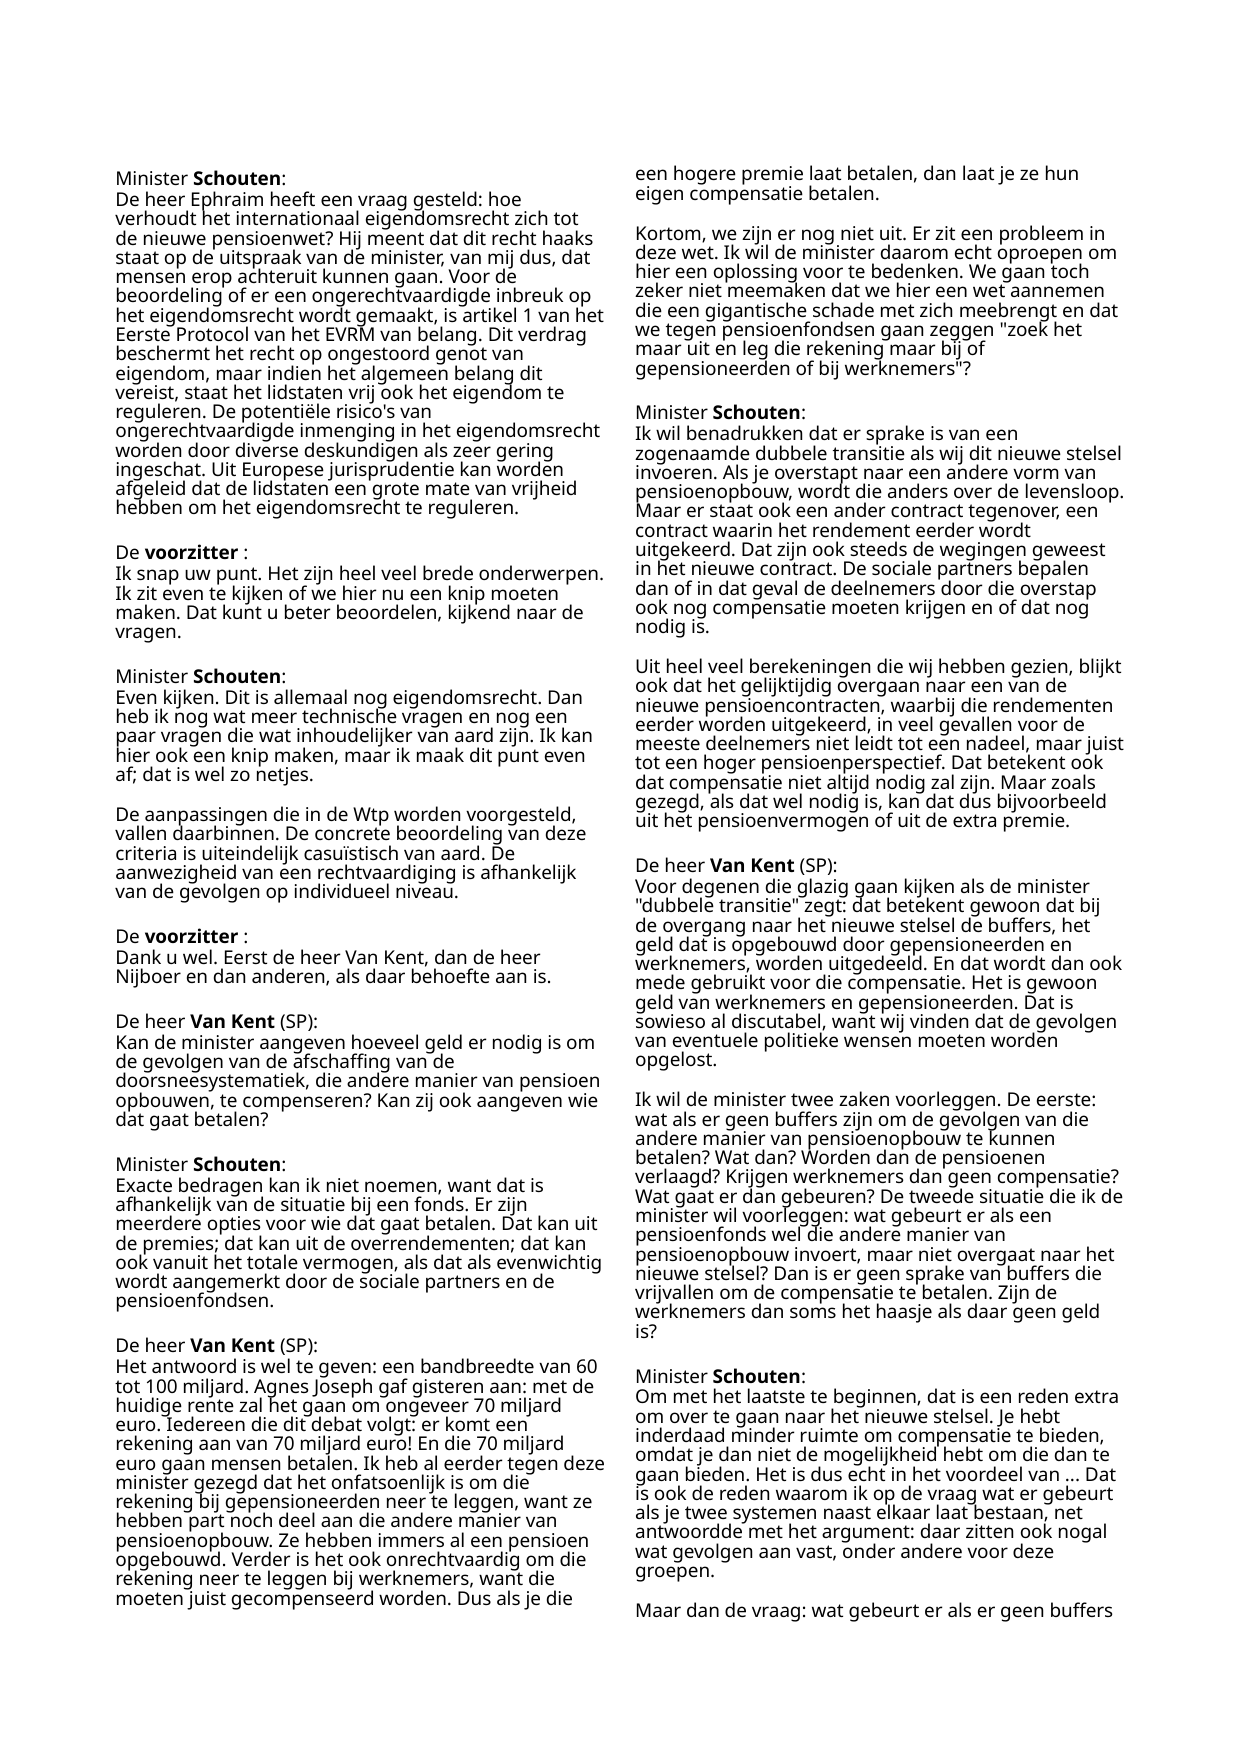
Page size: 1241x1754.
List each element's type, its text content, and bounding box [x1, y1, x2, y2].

text Even kijken. Dit is allemaal nog eigendomsrecht. Dan heb ik nog wat meer technische vragen en nog een paar vragen die wat inhoudelijker van aard zijn. Ik kan hier ook een knip maken, maar ik maak dit punt even af; dat is wel zo netjes. [115, 689, 605, 785]
text De heer Van Kent (SP): [115, 1008, 605, 1034]
text Uit heel veel berekeningen die wij hebben gezien, blijkt ook dat het gelijktijdig overgaan naar een van de nieuwe pensioencontracten, waarbij die rendementen eerder worden uitgekeerd, in veel gevallen voor de meeste deelnemers niet leidt tot een nadeel, maar juist tot een hoger pensioenperspectief. Dat betekent ook dat compensatie niet altijd nodig zal zijn. Maar zoals gezegd, als dat wel nodig is, kan dat dus bijvoorbeeld uit het pensioenvermogen of uit de extra premie. [635, 658, 1125, 831]
text Ik wil de minister twee zaken voorleggen. De eerste: wat als er geen buffers zijn om de gevolgen van die andere manier van pensioenopbouw te kunnen betalen? Wat dan? Worden dan de pensioenen verlaagd? Krijgen werknemers dan geen compensatie? Wat gaat er dan gebeuren? De tweede situatie die ik de minister wil voorleggen: wat gebeurt er als een pensioenfonds wel die andere manier van pensioenopbouw invoert, maar niet overgaat naar het nieuwe stelsel? Dan is er geen sprake van buffers die vrijvallen om de compensatie te betalen. Zijn de werknemers dan soms het haasje als daar geen geld is? [635, 1091, 1125, 1342]
text Minister Schouten: [635, 1363, 1125, 1388]
text Exacte bedragen kan ik niet noemen, want dat is afhankelijk van de situatie bij een fonds. Er zijn meerdere opties voor wie dat gaat betalen. Dat kan uit de premies; dat kan uit de overrendementen; dat kan ook vanuit het totale vermogen, als dat als evenwichtig wordt aangemerkt door de sociale partners en de pensioenfondsen. [115, 1177, 605, 1312]
text Het antwoord is wel te geven: een bandbreedte van 60 tot 100 miljard. Agnes Joseph gaf gisteren aan: met de huidige rente zal het gaan om ongeveer 70 miljard euro. Iedereen die dit debat volgt: er komt een rekening aan van 70 miljard euro! En die 70 miljard euro gaan mensen betalen. Ik heb al eerder tegen deze minister gezegd dat het onfatsoenlijk is om die rekening bij gepensioneerden neer te leggen, want ze hebben part noch deel aan die andere manier van pensioenopbouw. Ze hebben immers al een pensioen opgebouwd. Verder is het ook onrechtvaardig om die rekening neer te leggen bij werknemers, want die moeten juist gecompenseerd worden. Dus als je die [115, 1358, 605, 1609]
text Minister Schouten: [115, 663, 605, 689]
text De heer Van Kent (SP): [115, 1333, 605, 1358]
text Ik wil benadrukken dat er sprake is van een zogenaamde dubbele transitie als wij dit nieuwe stelsel invoeren. Als je overstapt naar een andere vorm van pensioenopbouw, wordt die anders over de levensloop. Maar er staat ook een ander contract tegenover, een contract waarin het rendement eerder wordt uitgekeerd. Dat zijn ook steeds de wegingen geweest in het nieuwe contract. De sociale partners bepalen dan of in dat geval de deelnemers door die overstap ook nog compensatie moeten krijgen en of dat nog nodig is. [635, 425, 1125, 637]
text De voorzitter : [115, 923, 605, 949]
text Kan de minister aangeven hoeveel geld er nodig is om de gevolgen van de afschaffing van de doorsneesystematiek, die andere manier van pensioen opbouwen, te compenseren? Kan zij ook aangeven wie dat gaat betalen? [115, 1034, 605, 1130]
text De voorzitter : [115, 539, 605, 565]
text Minister Schouten: [635, 399, 1125, 425]
text Dank u wel. Eerst de heer Van Kent, dan de heer Nijboer en dan anderen, als daar behoefte aan is. [115, 949, 605, 987]
text Minister Schouten: [115, 1151, 605, 1177]
text De heer Ephraim heeft een vraag gesteld: hoe verhoudt het internationaal eigendomsrecht zich tot de nieuwe pensioenwet? Hij meent dat dit recht haaks staat op de uitspraak van de minister, van mij dus, dat mensen erop achteruit kunnen gaan. Voor de beoordeling of er een ongerechtvaardigde inbreuk op het eigendomsrecht wordt gemaakt, is artikel 1 van het Eerste Protocol van het EVRM van belang. Dit verdrag beschermt het recht op ongestoord genot van eigendom, maar indien het algemeen belang dit vereist, staat het lidstaten vrij ook het eigendom te reguleren. De potentiële risico's van ongerechtvaardigde inmenging in het eigendomsrecht worden door diverse deskundigen als zeer gering ingeschat. Uit Europese jurisprudentie kan worden afgeleid dat de lidstaten een grote mate van vrijheid hebben om het eigendomsrecht te reguleren. [115, 191, 605, 519]
text De heer Van Kent (SP): [635, 852, 1125, 878]
text Ik snap uw punt. Het zijn heel veel brede onderwerpen. Ik zit even te kijken of we hier nu een knip moeten maken. Dat kunt u beter beoordelen, kijkend naar de vragen. [115, 565, 605, 642]
text Maar dan de vraag: wat gebeurt er als er geen buffers [635, 1602, 1125, 1621]
text De aanpassingen die in de Wtp worden voorgesteld, vallen daarbinnen. De concrete beoordeling van deze criteria is uiteindelijk casuïstisch van aard. De aanwezigheid van een rechtvaardiging is afhankelijk van de gevolgen op individueel niveau. [115, 806, 605, 902]
text Voor degenen die glazig gaan kijken als de minister "dubbele transitie" zegt: dat betekent gewoon dat bij de overgang naar het nieuwe stelsel de buffers, het geld dat is opgebouwd door gepensioneerden en werknemers, worden uitgedeeld. En dat wordt dan ook mede gebruikt voor die compensatie. Het is gewoon geld van werknemers en gepensioneerden. Dat is sowieso al discutabel, want wij vinden dat de gevolgen van eventuele politieke wensen moeten worden opgelost. [635, 878, 1125, 1071]
text Om met het laatste te beginnen, dat is een reden extra om over te gaan naar het nieuwe stelsel. Je hebt inderdaad minder ruimte om compensatie te bieden, omdat je dan niet de mogelijkheid hebt om die dan te gaan bieden. Het is dus echt in het voordeel van ... Dat is ook de reden waarom ik op de vraag wat er gebeurt als je twee systemen naast elkaar laat bestaan, net antwoordde met het argument: daar zitten ook nogal wat gevolgen aan vast, onder andere voor deze groepen. [635, 1388, 1125, 1581]
text een hogere premie laat betalen, dan laat je ze hun eigen compensatie betalen. [635, 165, 1125, 204]
text Kortom, we zijn er nog niet uit. Er zit een probleem in deze wet. Ik wil de minister daarom echt oproepen om hier een oplossing voor te bedenken. We gaan toch zeker niet meemaken dat we hier een wet aannemen die een gigantische schade met zich meebrengt en dat we tegen pensioenfondsen gaan zeggen "zoek het maar uit en leg die rekening maar bij of gepensioneerden of bij werknemers"? [635, 224, 1125, 379]
text Minister Schouten: [115, 165, 605, 191]
